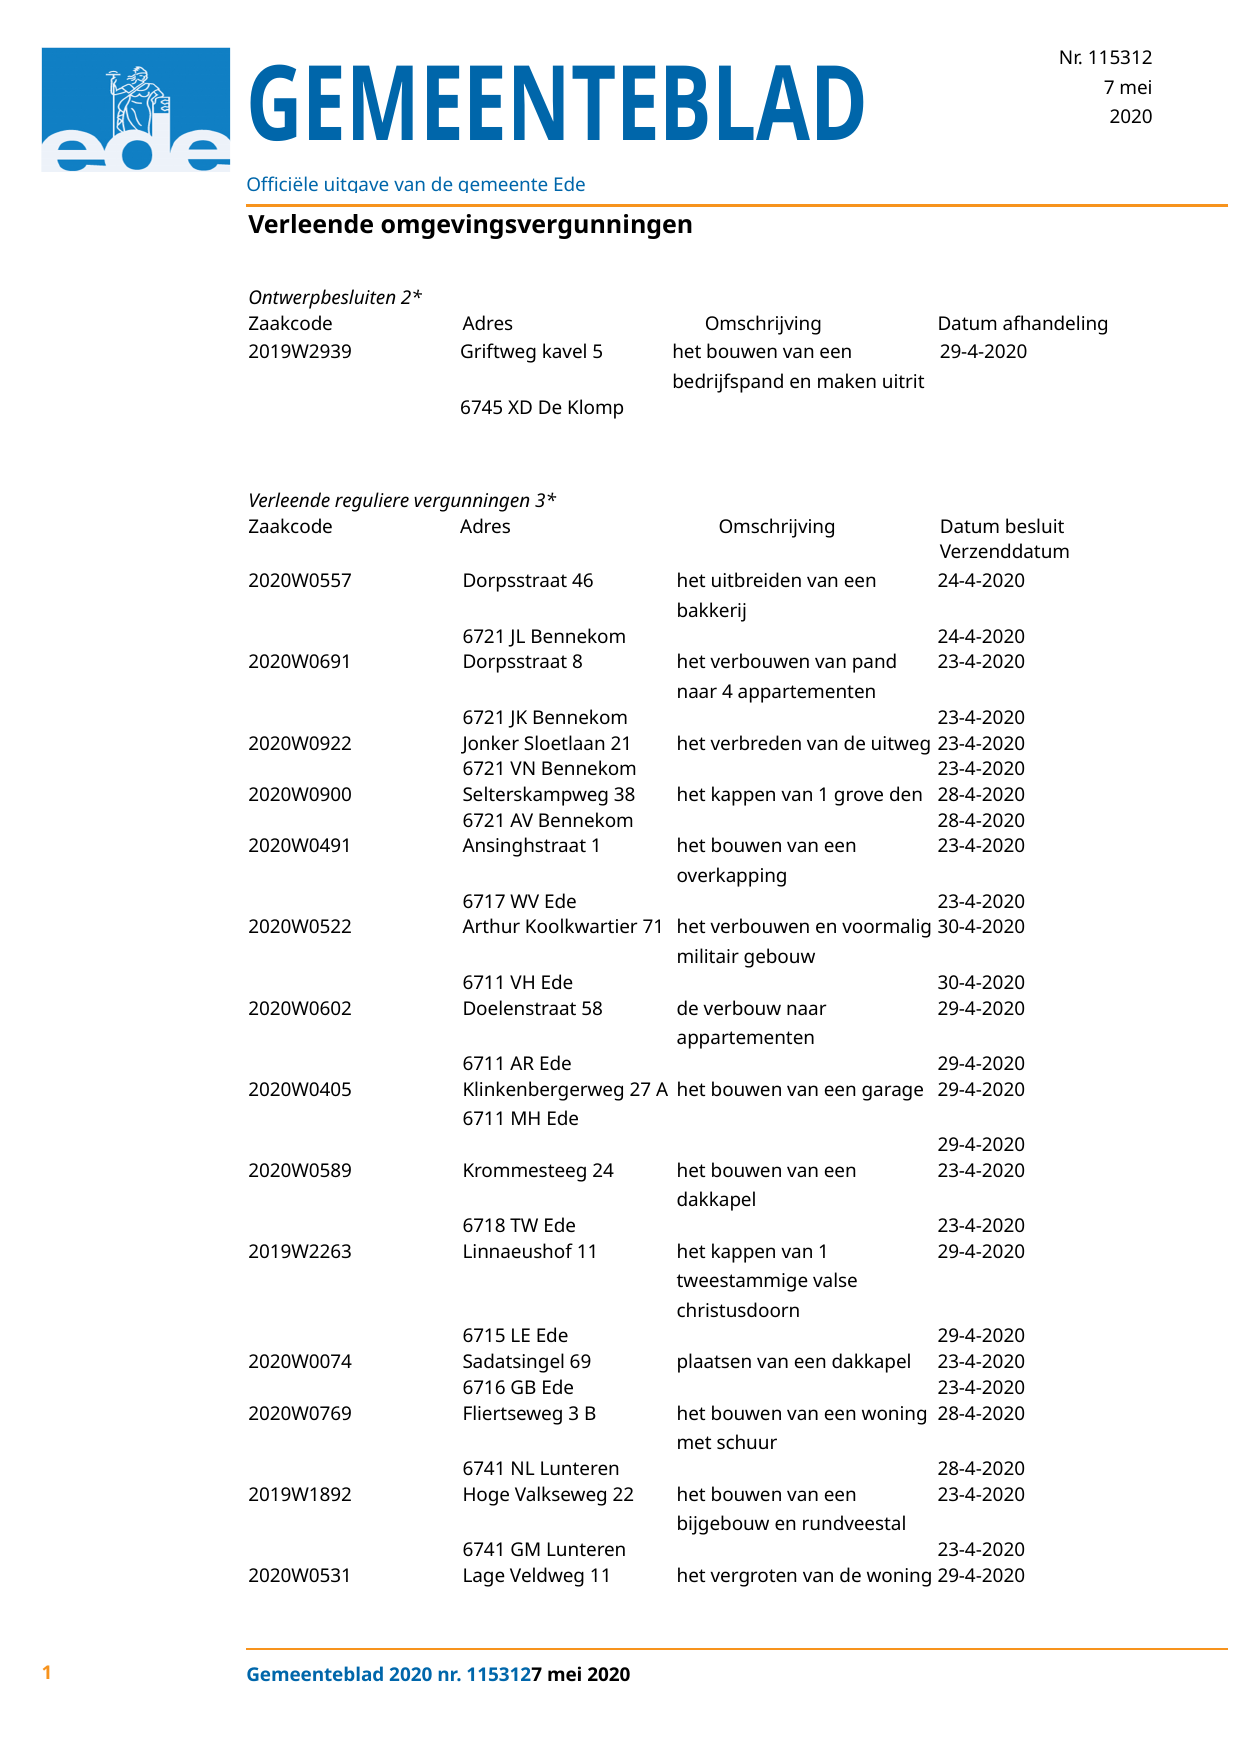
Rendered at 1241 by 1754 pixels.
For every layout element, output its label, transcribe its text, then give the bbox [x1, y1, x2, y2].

table_cell 6715 LE Ede [462, 1323, 676, 1348]
table_cell 2020W0531 [248, 1562, 462, 1588]
table_cell 30-4-2020 [937, 969, 1152, 995]
table_cell [248, 1374, 462, 1400]
table_cell [672, 394, 939, 420]
table_cell [248, 807, 462, 833]
table_cell [248, 539, 460, 564]
table_header Griftweg kavel 5 [460, 339, 672, 394]
table_cell 29-4-2020 [937, 1323, 1152, 1348]
table_cell [248, 623, 462, 649]
table_cell 6711 VH Ede [462, 969, 676, 995]
table_header Adres [460, 513, 718, 538]
table_cell Doelenstraat 58 [462, 995, 676, 1050]
table_cell plaatsen van een dakkapel [676, 1349, 937, 1374]
table_cell het verbouwen en voormalig militair gebouw [676, 914, 937, 969]
table_cell 29-4-2020 [937, 1076, 1152, 1131]
table_cell 6711 AR Ede [462, 1050, 676, 1076]
table_cell [248, 888, 462, 914]
table_cell [676, 1131, 937, 1157]
table_cell [676, 969, 937, 995]
table_cell 6721 AV Bennekom [462, 807, 676, 833]
table_cell [940, 394, 1152, 420]
table_cell [676, 1374, 937, 1400]
table_cell het bouwen van een overkapping [676, 833, 937, 888]
table_cell 2019W1892 [248, 1481, 462, 1536]
table_cell 29-4-2020 [937, 1131, 1152, 1157]
table_cell 29-4-2020 [937, 1050, 1152, 1076]
table_cell Lage Veldweg 11 [462, 1562, 676, 1588]
table_cell het verbreden van de uitweg [676, 730, 937, 755]
table_cell 30-4-2020 [937, 914, 1152, 969]
table_cell [248, 394, 460, 420]
table_cell [248, 969, 462, 995]
table_cell 2020W0900 [248, 781, 462, 807]
table_cell Hoge Valkseweg 22 [462, 1481, 676, 1536]
table_cell het bouwen van een bijgebouw en rundveestal [676, 1481, 937, 1536]
table_cell 23-4-2020 [937, 1157, 1152, 1212]
table_cell het bouwen van een woning met schuur [676, 1400, 937, 1455]
table_header Datum besluit [940, 513, 1152, 538]
table_cell [676, 888, 937, 914]
text Ontwerpbesluiten 2* [248, 284, 1152, 309]
table_cell 2020W0074 [248, 1349, 462, 1374]
table_cell Jonker Sloetlaan 21 [462, 730, 676, 755]
table_header 2020W0557 [248, 568, 462, 623]
table_cell 23-4-2020 [937, 888, 1152, 914]
table_header Omschrijving [718, 513, 939, 538]
text Verleende omgevingsvergunningen [248, 207, 1152, 241]
table_cell het vergroten van de woning [676, 1562, 937, 1588]
table_cell [248, 1050, 462, 1076]
table_header 29-4-2020 [940, 339, 1152, 394]
table_cell [248, 704, 462, 730]
table_cell 28-4-2020 [937, 807, 1152, 833]
table_cell het kappen van 1 grove den [676, 781, 937, 807]
table_cell 23-4-2020 [937, 1374, 1152, 1400]
table_cell [676, 1212, 937, 1238]
table_cell 2020W0405 [248, 1076, 462, 1131]
table_cell 2020W0491 [248, 833, 462, 888]
table_cell [676, 623, 937, 649]
table_cell de verbouw naar appartementen [676, 995, 937, 1050]
table_cell 6721 JK Bennekom [462, 704, 676, 730]
table_cell [676, 1050, 937, 1076]
picture [41, 47, 231, 172]
table_cell 6721 VN Bennekom [462, 755, 676, 781]
table_cell 6717 WV Ede [462, 888, 676, 914]
table_cell Krommesteeg 24 [462, 1157, 676, 1212]
table_cell het verbouwen van pand naar 4 appartementen [676, 649, 937, 704]
table_cell 23-4-2020 [937, 704, 1152, 730]
table_cell 2020W0522 [248, 914, 462, 969]
table_cell [248, 755, 462, 781]
table_cell [676, 1536, 937, 1562]
table_cell 6721 JL Bennekom [462, 623, 676, 649]
table_cell [676, 755, 937, 781]
table_cell 6745 XD De Klomp [460, 394, 672, 420]
table_header het uitbreiden van een bakkerij [676, 568, 937, 623]
table_header Zaakcode [248, 513, 460, 538]
table_cell Fliertseweg 3 B [462, 1400, 676, 1455]
table_cell [718, 539, 939, 564]
table_cell 24-4-2020 [937, 623, 1152, 649]
table_cell 28-4-2020 [937, 1455, 1152, 1481]
table_cell 23-4-2020 [937, 1536, 1152, 1562]
table_cell Selterskampweg 38 [462, 781, 676, 807]
table_cell 6741 NL Lunteren [462, 1455, 676, 1481]
table_cell 29-4-2020 [937, 1238, 1152, 1323]
table_cell [248, 1536, 462, 1562]
table_cell het kappen van 1 tweestammige valse christusdoorn [676, 1238, 937, 1323]
table_cell het bouwen van een dakkapel [676, 1157, 937, 1212]
text Verleende reguliere vergunningen 3* [248, 487, 1152, 513]
table_cell Sadatsingel 69 [462, 1349, 676, 1374]
table_cell 2020W0769 [248, 1400, 462, 1455]
table_cell [248, 1455, 462, 1481]
table_cell 28-4-2020 [937, 781, 1152, 807]
table_cell Linnaeushof 11 [462, 1238, 676, 1323]
table_cell 23-4-2020 [937, 1481, 1152, 1536]
table_cell 2020W0922 [248, 730, 462, 755]
table_cell 6741 GM Lunteren [462, 1536, 676, 1562]
table_cell 23-4-2020 [937, 755, 1152, 781]
table_cell 29-4-2020 [937, 995, 1152, 1050]
table_header het bouwen van een bedrijfspand en maken uitrit [672, 339, 939, 394]
table_cell 2020W0602 [248, 995, 462, 1050]
table_cell 29-4-2020 [937, 1562, 1152, 1588]
table_cell 28-4-2020 [937, 1400, 1152, 1455]
table_cell Verzenddatum [940, 539, 1152, 564]
table_cell Ansinghstraat 1 [462, 833, 676, 888]
table_cell Dorpsstraat 8 [462, 649, 676, 704]
table_header Dorpsstraat 46 [462, 568, 676, 623]
table_cell 23-4-2020 [937, 1349, 1152, 1374]
table_cell 23-4-2020 [937, 833, 1152, 888]
table_cell 6718 TW Ede [462, 1212, 676, 1238]
table_cell [460, 539, 718, 564]
table_cell [676, 1323, 937, 1348]
table_cell 23-4-2020 [937, 730, 1152, 755]
table_header Datum afhandeling [937, 310, 1152, 335]
table_cell [248, 1212, 462, 1238]
table_cell [676, 807, 937, 833]
table_cell het bouwen van een garage [676, 1076, 937, 1131]
table_cell [676, 1455, 937, 1481]
table_cell Arthur Koolkwartier 71 [462, 914, 676, 969]
table_cell [676, 704, 937, 730]
table_header Omschrijving [705, 310, 937, 335]
table_cell [462, 1131, 676, 1157]
table_header Adres [462, 310, 704, 335]
table_cell 23-4-2020 [937, 1212, 1152, 1238]
table_cell 2020W0691 [248, 649, 462, 704]
table_cell 23-4-2020 [937, 649, 1152, 704]
table_cell [248, 1131, 462, 1157]
table_header 2019W2939 [248, 339, 460, 394]
table_header 24-4-2020 [937, 568, 1152, 623]
table_cell [248, 1323, 462, 1348]
table_cell 2019W2263 [248, 1238, 462, 1323]
table_cell Klinkenbergerweg 27 A 6711 MH Ede [462, 1076, 676, 1131]
table_cell 6716 GB Ede [462, 1374, 676, 1400]
table_header Zaakcode [248, 310, 462, 335]
table_cell 2020W0589 [248, 1157, 462, 1212]
